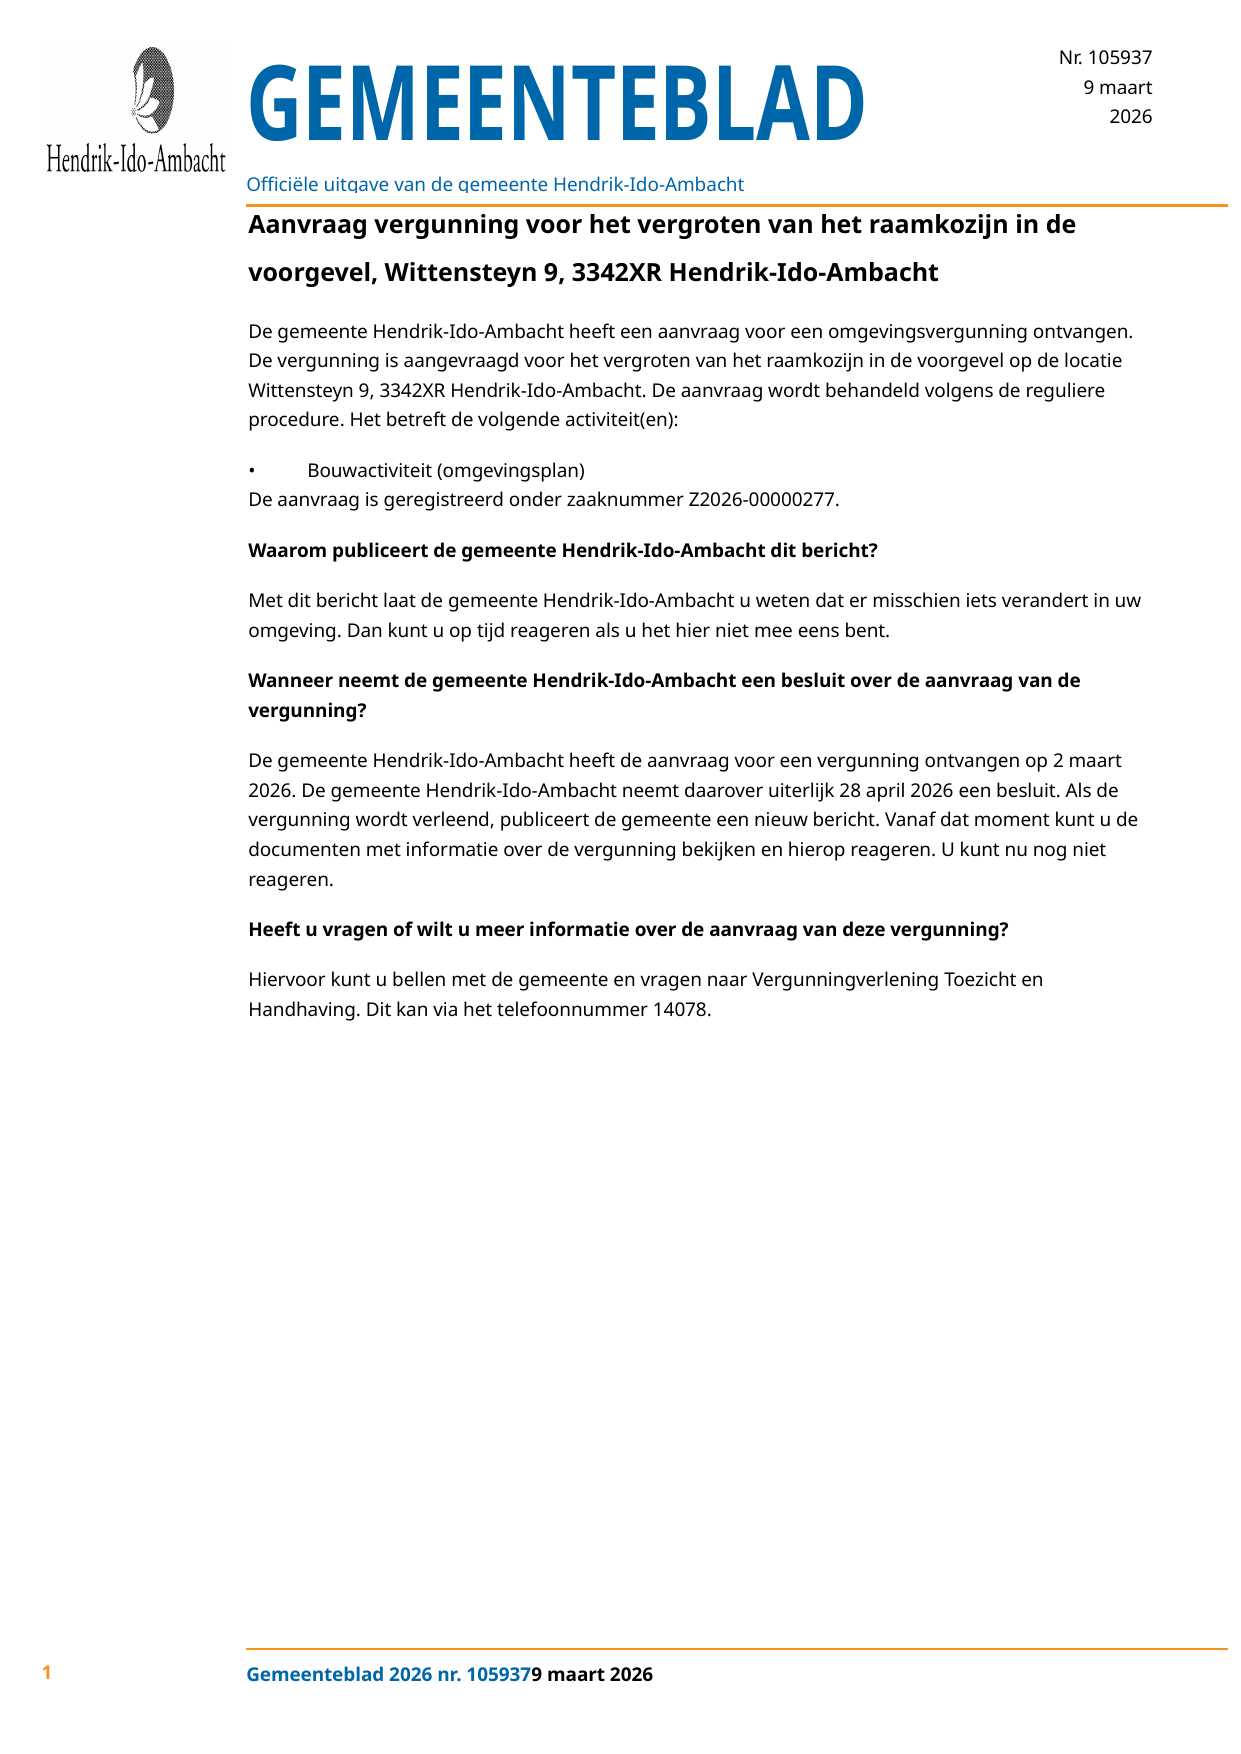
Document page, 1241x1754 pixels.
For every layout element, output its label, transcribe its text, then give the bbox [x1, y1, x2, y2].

text De gemeente Hendrik-Ido-Ambacht heeft de aanvraag voor een vergunning ontvangen op 2 maart 2026. De gemeente Hendrik-Ido-Ambacht neemt daarover uiterlijk 28 april 2026 een besluit. Als de vergunning wordt verleend, publiceert de gemeente een nieuw bericht. Vanaf dat moment kunt u de documenten met informatie over de vergunning bekijken en hierop reageren. U kunt nu nog niet reageren. [248, 747, 1152, 892]
text De gemeente Hendrik-Ido-Ambacht heeft een aanvraag voor een omgevingsvergunning ontvangen. De vergunning is aangevraagd voor het vergroten van het raamkozijn in de voorgevel op de locatie Wittensteyn 9, 3342XR Hendrik-Ido-Ambacht. De aanvraag wordt behandeld volgens de reguliere procedure. Het betreft de volgende activiteit(en): [248, 318, 1152, 432]
text Waarom publiceert de gemeente Hendrik-Ido-Ambacht dit bericht? [248, 537, 1152, 563]
text Aanvraag vergunning voor het vergroten van het raamkozijn in de voorgevel, Wittensteyn 9, 3342XR Hendrik-Ido-Ambacht [248, 207, 1152, 288]
text De aanvraag is geregistreerd onder zaaknummer Z2026-00000277. [248, 487, 1152, 512]
text Met dit bericht laat de gemeente Hendrik-Ido-Ambacht u weten dat er misschien iets verandert in uw omgeving. Dan kunt u op tijd reageren als u het hier niet mee eens bent. [248, 587, 1152, 643]
text Hiervoor kunt u bellen met de gemeente en vragen naar Vergunningverlening Toezicht en Handhaving. Dit kan via het telefoonnummer 14078. [248, 967, 1152, 1022]
picture [41, 47, 231, 172]
text Wanneer neemt de gemeente Hendrik-Ido-Ambacht een besluit over de aanvraag van de vergunning? [248, 667, 1152, 723]
text Heeft u vragen of wilt u meer informatie over de aanvraag van deze vergunning? [248, 916, 1152, 942]
list Bouwactiviteit (omgevingsplan) [248, 457, 1152, 483]
